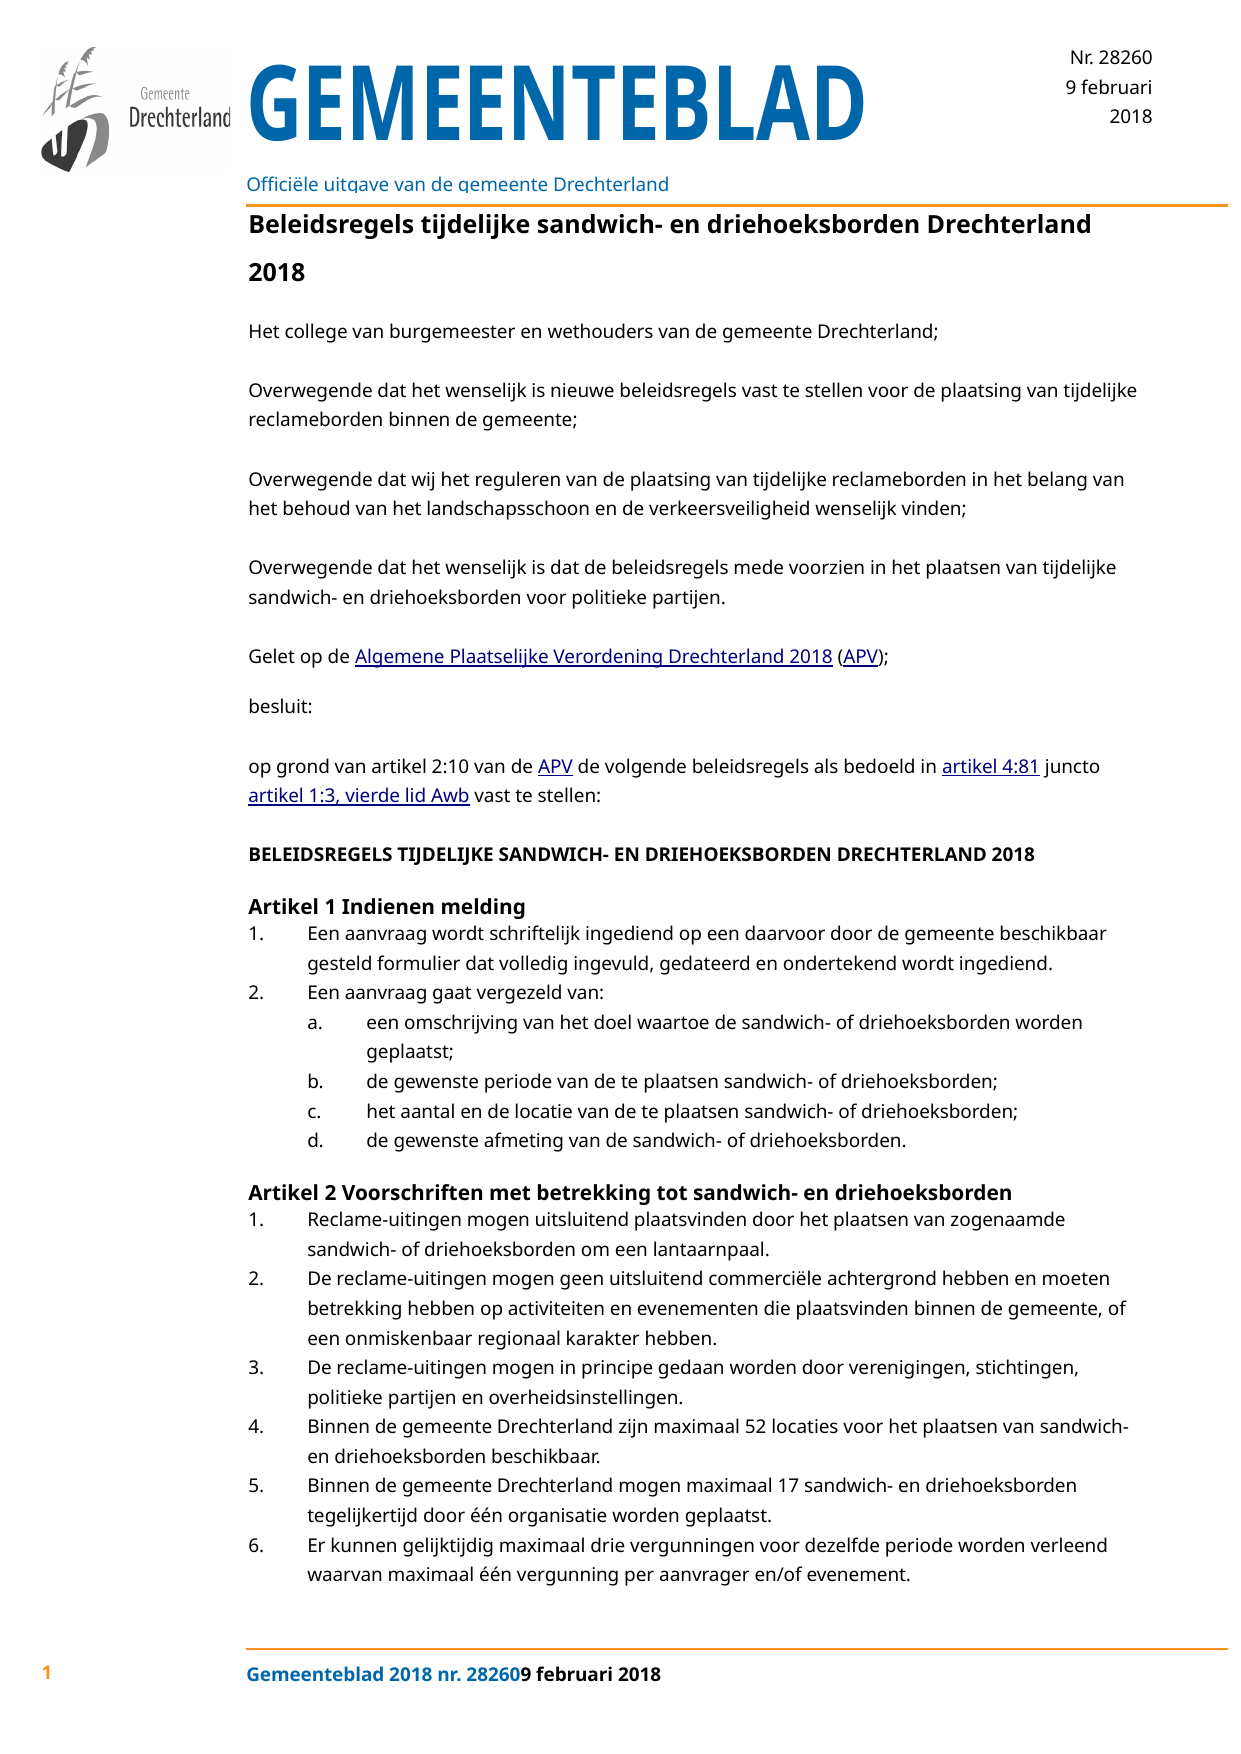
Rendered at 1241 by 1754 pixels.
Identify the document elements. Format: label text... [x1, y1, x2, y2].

text Het college van burgemeester en wethouders van de gemeente Drechterland; [248, 318, 1152, 344]
text besluit: [248, 694, 1152, 719]
list Reclame-uitingen mogen uitsluitend plaatsvinden door het plaatsen van zogenaamde sandwich- of driehoeksborden om een lantaarnpaal. [248, 1206, 1152, 1262]
list Een aanvraag gaat vergezeld van: [248, 979, 1152, 1005]
list het aantal en de locatie van de te plaatsen sandwich- of driehoeksborden; [307, 1098, 1152, 1124]
list Een aanvraag wordt schriftelijk ingediend op een daarvoor door de gemeente beschikbaar gesteld formulier dat volledig ingevuld, gedateerd en ondertekend wordt ingediend. [248, 920, 1152, 976]
list Binnen de gemeente Drechterland zijn maximaal 52 locaties voor het plaatsen van sandwich- en driehoeksborden beschikbaar. [248, 1413, 1152, 1469]
list de gewenste periode van de te plaatsen sandwich- of driehoeksborden; [307, 1068, 1152, 1094]
picture [41, 47, 231, 172]
text Beleidsregels tijdelijke sandwich- en driehoeksborden Drechterland 2018 [248, 207, 1152, 288]
list De reclame-uitingen mogen geen uitsluitend commerciële achtergrond hebben en moeten betrekking hebben op activiteiten en evenementen die plaatsvinden binnen de gemeente, of een onmiskenbaar regionaal karakter hebben. [248, 1266, 1152, 1350]
text op grond van artikel 2:10 van de APV de volgende beleidsregels als bedoeld in artikel 4:81 juncto artikel 1:3, vierde lid Awb vast te stellen: [248, 753, 1152, 808]
list De reclame-uitingen mogen in principe gedaan worden door verenigingen, stichtingen, politieke partijen en overheidsinstellingen. [248, 1354, 1152, 1409]
text Overwegende dat wij het reguleren van de plaatsing van tijdelijke reclameborden in het belang van het behoud van het landschapsschoon en de verkeersveiligheid wenselijk vinden; [248, 466, 1152, 521]
list de gewenste afmeting van de sandwich- of driehoeksborden. [307, 1127, 1152, 1153]
text Artikel 2 Voorschriften met betrekking tot sandwich- en driehoeksborden [248, 1178, 1152, 1206]
list Er kunnen gelijktijdig maximaal drie vergunningen voor dezelfde periode worden verleend waarvan maximaal één vergunning per aanvrager en/of evenement. [248, 1532, 1152, 1587]
text Gelet op de Algemene Plaatselijke Verordening Drechterland 2018 (APV); [248, 643, 1152, 669]
list een omschrijving van het doel waartoe de sandwich- of driehoeksborden worden geplaatst; [307, 1009, 1152, 1064]
text BELEIDSREGELS TIJDELIJKE SANDWICH- EN DRIEHOEKSBORDEN DRECHTERLAND 2018 [248, 842, 1152, 867]
text Overwegende dat het wenselijk is dat de beleidsregels mede voorzien in het plaatsen van tijdelijke sandwich- en driehoeksborden voor politieke partijen. [248, 554, 1152, 610]
list Binnen de gemeente Drechterland mogen maximaal 17 sandwich- en driehoeksborden tegelijkertijd door één organisatie worden geplaatst. [248, 1473, 1152, 1528]
text Overwegende dat het wenselijk is nieuwe beleidsregels vast te stellen voor de plaatsing van tijdelijke reclameborden binnen de gemeente; [248, 377, 1152, 432]
text Artikel 1 Indienen melding [248, 892, 1152, 920]
